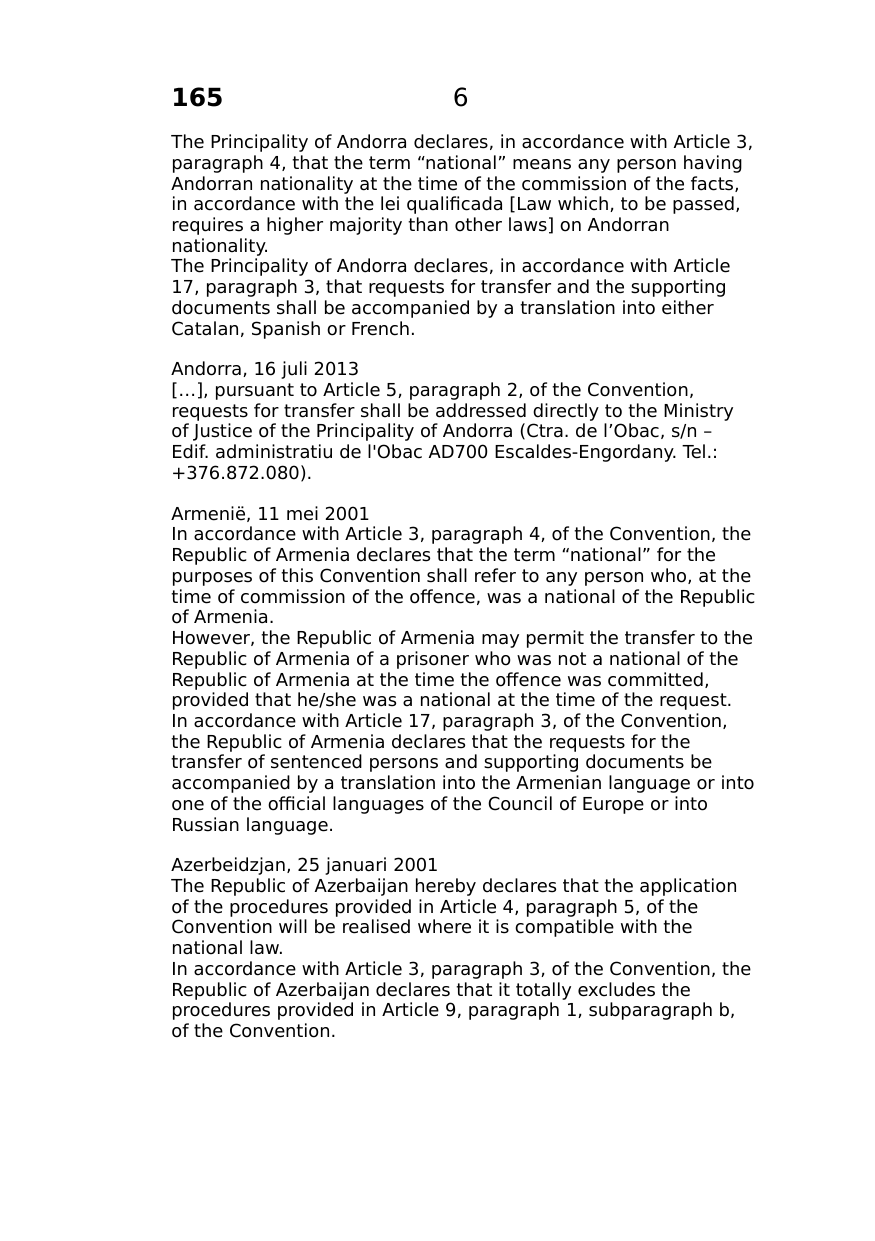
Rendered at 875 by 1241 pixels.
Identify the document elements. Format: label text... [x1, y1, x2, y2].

text In accordance with Article 3, paragraph 3, of the Convention, the Republic of Azerbaijan declares that it totally excludes the procedures provided in Article 9, paragraph 1, subparagraph b, of the Convention. [171, 959, 756, 1042]
text Azerbeidzjan, 25 januari 2001 [171, 855, 756, 876]
text The Republic of Azerbaijan hereby declares that the application of the procedures provided in Article 4, paragraph 5, of the Convention will be realised where it is compatible with the national law. [171, 876, 756, 959]
text In accordance with Article 17, paragraph 3, of the Convention, the Republic of Armenia declares that the requests for the transfer of sentenced persons and supporting documents be accompanied by a translation into the Armenian language or into one of the official languages of the Council of Europe or into Russian language. [171, 711, 756, 835]
text In accordance with Article 3, paragraph 4, of the Convention, the Republic of Armenia declares that the term “national” for the purposes of this Convention shall refer to any person who, at the time of commission of the offence, was a national of the Republic of Armenia. [171, 524, 756, 628]
text Armenië, 11 mei 2001 [171, 503, 756, 524]
text The Principality of Andorra declares, in accordance with Article 17, paragraph 3, that requests for transfer and the supporting documents shall be accompanied by a translation into either Catalan, Spanish or French. [171, 256, 756, 339]
text However, the Republic of Armenia may permit the transfer to the Republic of Armenia of a prisoner who was not a national of the Republic of Armenia at the time the offence was committed, provided that he/she was a national at the time of the request. [171, 628, 756, 711]
text […], pursuant to Article 5, paragraph 2, of the Convention, requests for transfer shall be addressed directly to the Ministry of Justice of the Principality of Andorra (Ctra. de l’Obac, s/n – Edif. administratiu de l'Obac AD700 Escaldes-Engordany. Tel.: +376.872.080). [171, 380, 756, 483]
text The Principality of Andorra declares, in accordance with Article 3, paragraph 4, that the term “national” means any person having Andorran nationality at the time of the commission of the facts, in accordance with the lei qualificada [Law which, to be passed, requires a higher majority than other laws] on Andorran nationality. [171, 132, 756, 256]
text Andorra, 16 juli 2013 [171, 359, 756, 380]
